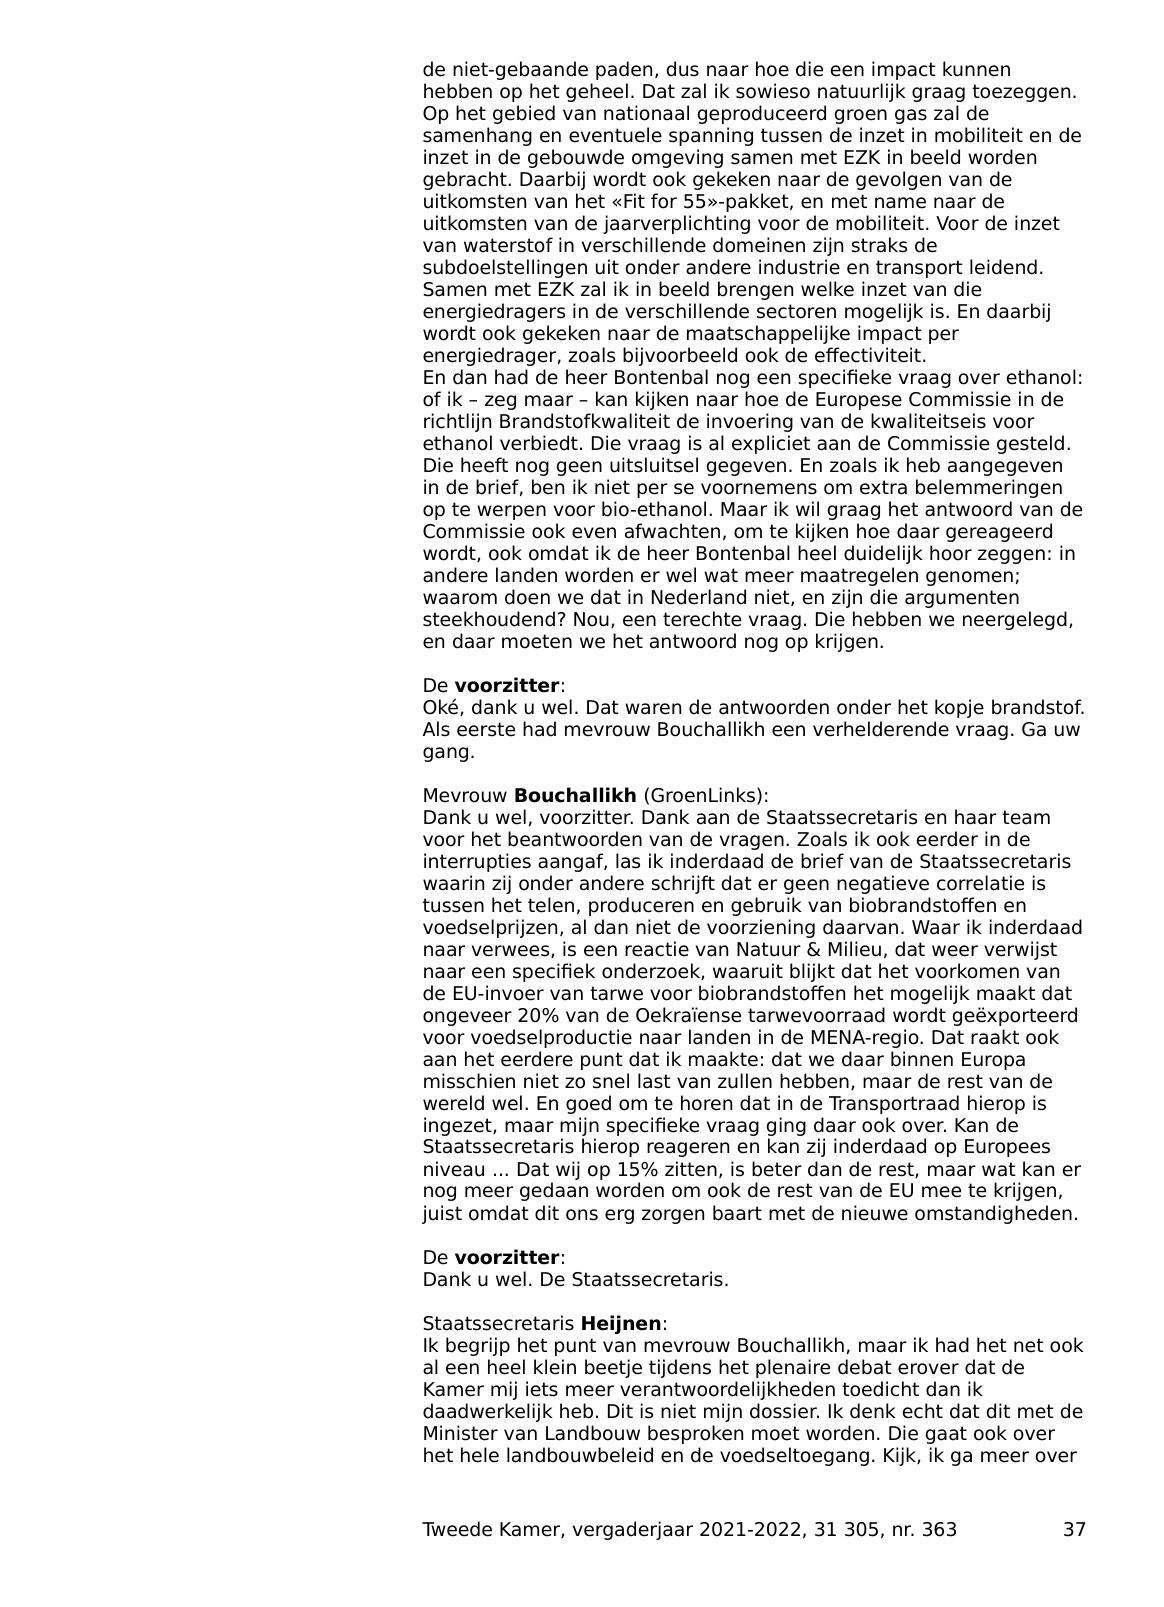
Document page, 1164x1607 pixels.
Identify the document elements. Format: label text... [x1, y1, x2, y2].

text De voorzitter: [422, 1247, 1087, 1268]
text Dank u wel. De Staatssecretaris. [422, 1268, 1087, 1291]
text Mevrouw Bouchallikh (GroenLinks): [422, 785, 1087, 807]
text De voorzitter: [422, 675, 1087, 697]
text Dank u wel, voorzitter. Dank aan de Staatssecretaris en haar team voor het beantwoorden van de vragen. Zoals ik ook eerder in de interrupties aangaf, las ik inderdaad de brief van de Staatssecretaris waarin zij onder andere schrijft dat er geen negatieve correlatie is tussen het telen, produceren en gebruik van biobrandstoffen en voedselprijzen, al dan niet de voorziening daarvan. Waar ik inderdaad naar verwees, is een reactie van Natuur & Milieu, dat weer verwijst naar een specifiek onderzoek, waaruit blijkt dat het voorkomen van de EU-invoer van tarwe voor biobrandstoffen het mogelijk maakt dat ongeveer 20% van de Oekraïense tarwevoorraad wordt geëxporteerd voor voedselproductie naar landen in de MENA-regio. Dat raakt ook aan het eerdere punt dat ik maakte: dat we daar binnen Europa misschien niet zo snel last van zullen hebben, maar de rest van de wereld wel. En goed om te horen dat in de Transportraad hierop is ingezet, maar mijn specifieke vraag ging daar ook over. Kan de Staatssecretaris hierop reageren en kan zij inderdaad op Europees niveau ... Dat wij op 15% zitten, is beter dan de rest, maar wat kan er nog meer gedaan worden om ook de rest van de EU mee te krijgen, juist omdat dit ons erg zorgen baart met de nieuwe omstandigheden. [422, 807, 1087, 1224]
text Oké, dank u wel. Dat waren de antwoorden onder het kopje brandstof. Als eerste had mevrouw Bouchallikh een verhelderende vraag. Ga uw gang. [422, 697, 1087, 763]
text En dan had de heer Bontenbal nog een specifieke vraag over ethanol: of ik – zeg maar – kan kijken naar hoe de Europese Commissie in de richtlijn Brandstofkwaliteit de invoering van de kwaliteitseis voor ethanol verbiedt. Die vraag is al expliciet aan de Commissie gesteld. Die heeft nog geen uitsluitsel gegeven. En zoals ik heb aangegeven in de brief, ben ik niet per se voornemens om extra belemmeringen op te werpen voor bio-ethanol. Maar ik wil graag het antwoord van de Commissie ook even afwachten, om te kijken hoe daar gereageerd wordt, ook omdat ik de heer Bontenbal heel duidelijk hoor zeggen: in andere landen worden er wel wat meer maatregelen genomen; waarom doen we dat in Nederland niet, en zijn die argumenten steekhoudend? Nou, een terechte vraag. Die hebben we neergelegd, en daar moeten we het antwoord nog op krijgen. [422, 367, 1087, 652]
text de niet-gebaande paden, dus naar hoe die een impact kunnen hebben op het geheel. Dat zal ik sowieso natuurlijk graag toezeggen. Op het gebied van nationaal geproduceerd groen gas zal de samenhang en eventuele spanning tussen de inzet in mobiliteit en de inzet in de gebouwde omgeving samen met EZK in beeld worden gebracht. Daarbij wordt ook gekeken naar de gevolgen van de uitkomsten van het «Fit for 55»-pakket, en met name naar de uitkomsten van de jaarverplichting voor de mobiliteit. Voor de inzet van waterstof in verschillende domeinen zijn straks de subdoelstellingen uit onder andere industrie en transport leidend. Samen met EZK zal ik in beeld brengen welke inzet van die energiedragers in de verschillende sectoren mogelijk is. En daarbij wordt ook gekeken naar de maatschappelijke impact per energiedrager, zoals bijvoorbeeld ook de effectiviteit. [422, 59, 1087, 367]
text Staatssecretaris Heijnen: [422, 1313, 1087, 1335]
text Ik begrijp het punt van mevrouw Bouchallikh, maar ik had het net ook al een heel klein beetje tijdens het plenaire debat erover dat de Kamer mij iets meer verantwoordelijkheden toedicht dan ik daadwerkelijk heb. Dit is niet mijn dossier. Ik denk echt dat dit met de Minister van Landbouw besproken moet worden. Die gaat ook over het hele landbouwbeleid en de voedseltoegang. Kijk, ik ga meer over [422, 1335, 1087, 1467]
